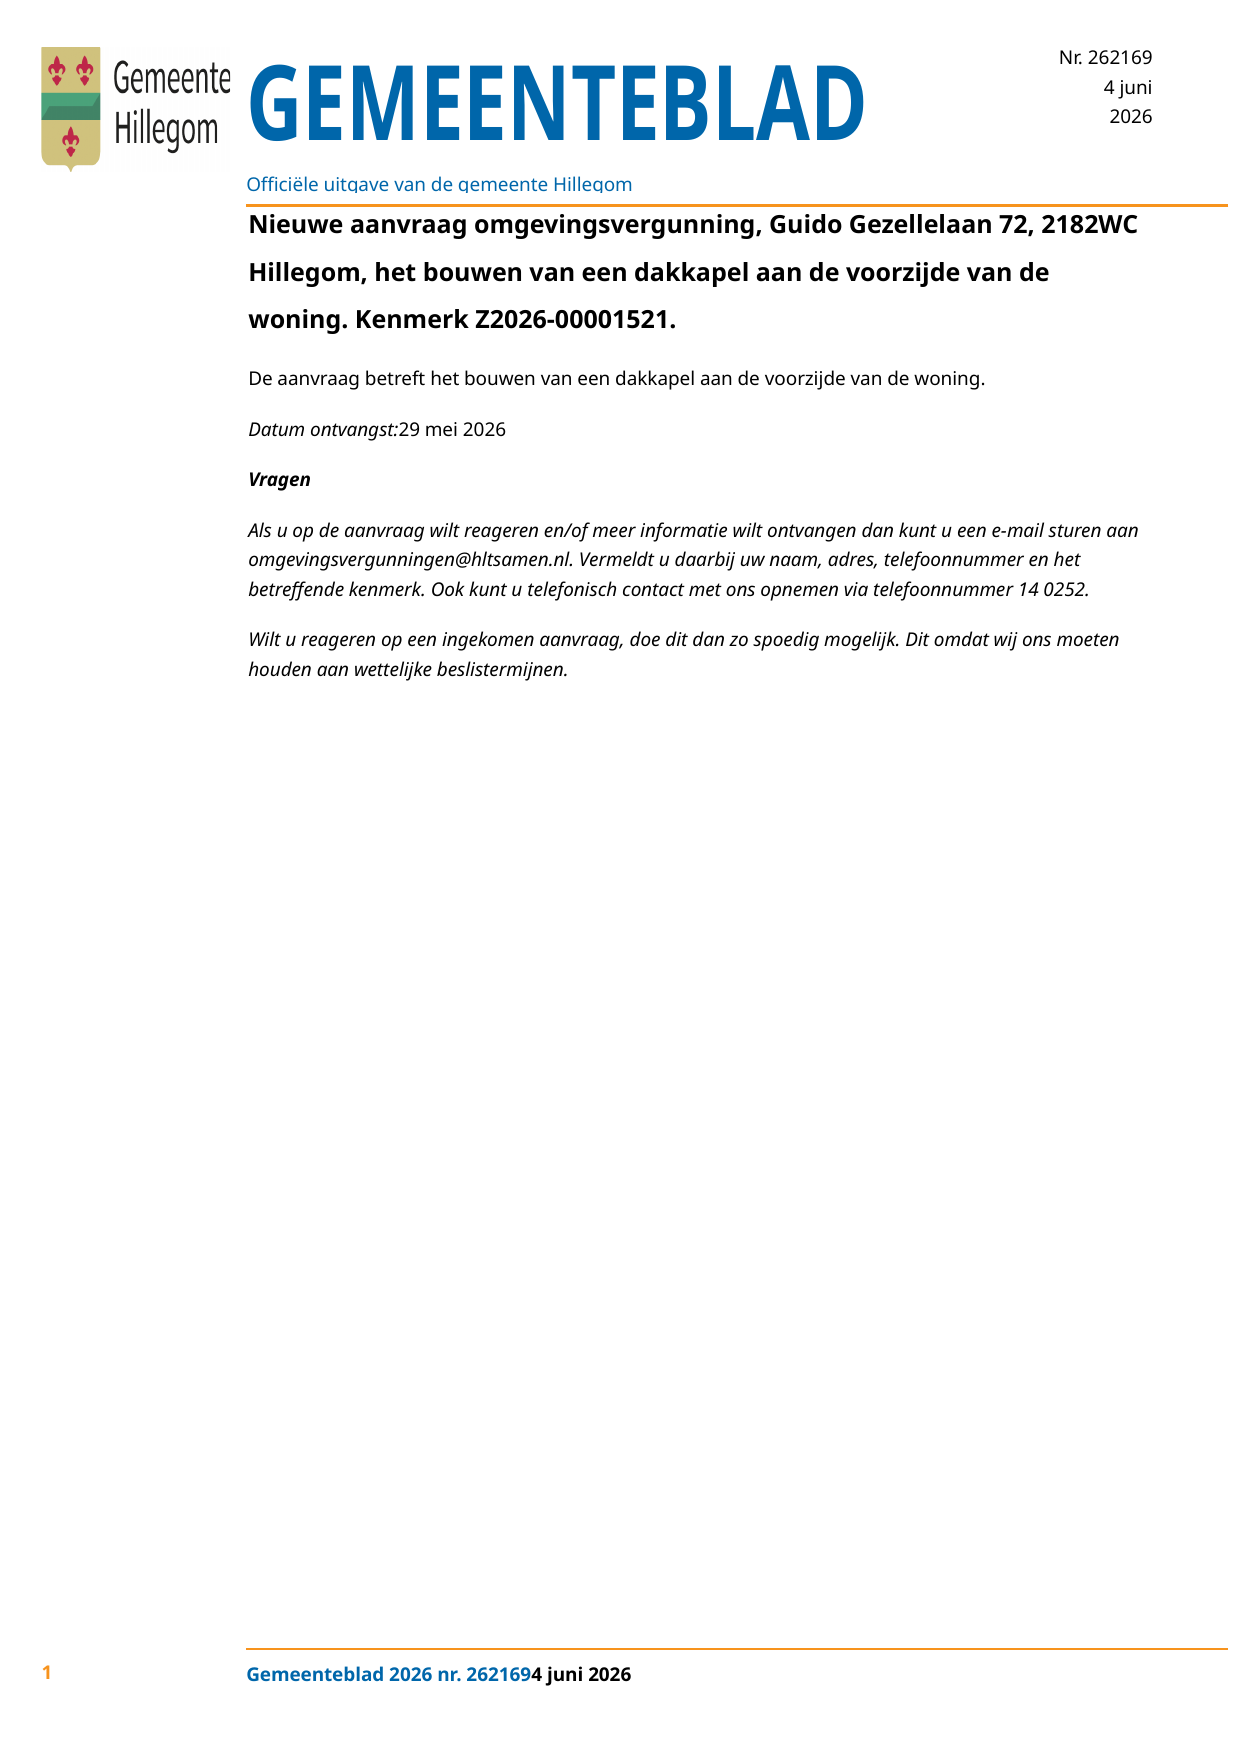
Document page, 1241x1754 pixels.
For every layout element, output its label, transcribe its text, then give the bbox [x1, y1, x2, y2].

text Nieuwe aanvraag omgevingsvergunning, Guido Gezellelaan 72, 2182WC Hillegom, het bouwen van een dakkapel aan de voorzijde van de woning. Kenmerk Z2026-00001521. [248, 207, 1152, 336]
picture [41, 47, 231, 172]
text Datum ontvangst:29 mei 2026 [248, 416, 1152, 442]
text Vragen [248, 466, 1152, 492]
text Wilt u reageren op een ingekomen aanvraag, doe dit dan zo spoedig mogelijk. Dit omdat wij ons moeten houden aan wettelijke beslistermijnen. [248, 626, 1152, 682]
text Als u op de aanvraag wilt reageren en/of meer informatie wilt ontvangen dan kunt u een e-mail sturen aan omgevingsvergunningen@hltsamen.nl. Vermeldt u daarbij uw naam, adres, telefoonnummer en het betreffende kenmerk. Ook kunt u telefonisch contact met ons opnemen via telefoonnummer 14 0252. [248, 517, 1152, 602]
text De aanvraag betreft het bouwen van een dakkapel aan de voorzijde van de woning. [248, 366, 1152, 391]
